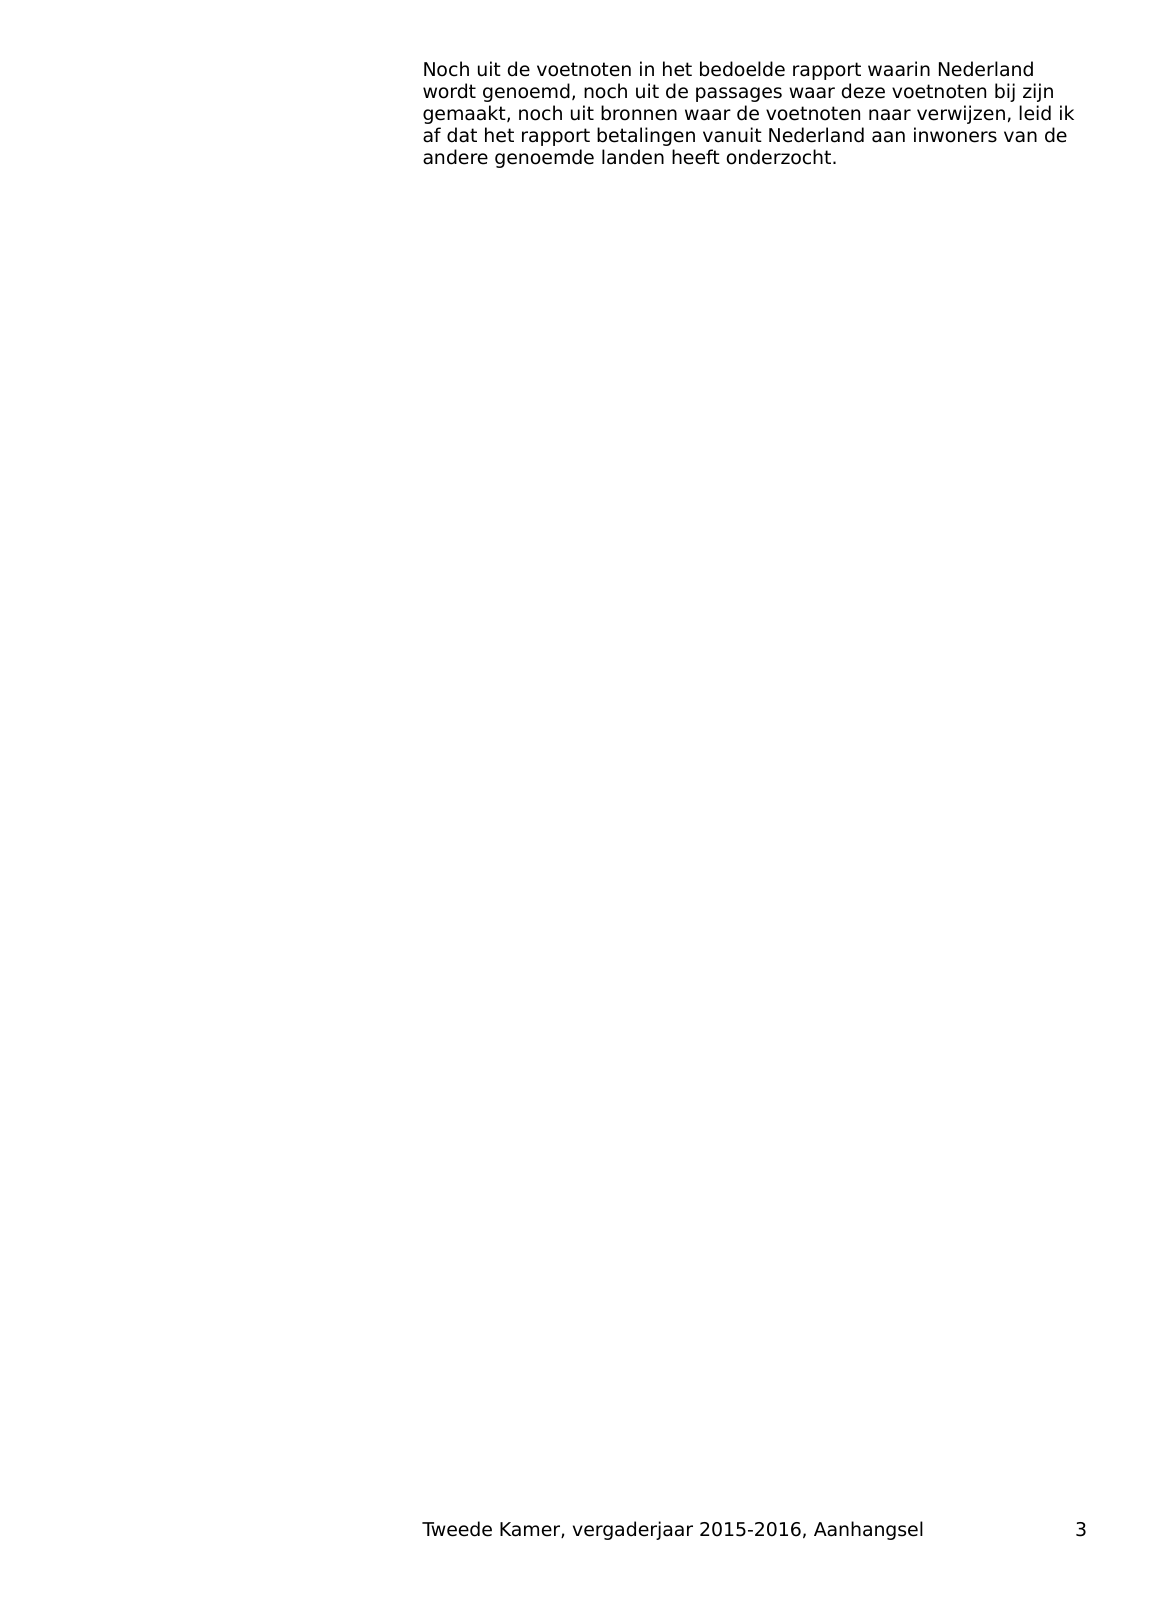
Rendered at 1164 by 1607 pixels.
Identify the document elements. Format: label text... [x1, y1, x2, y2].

text Noch uit de voetnoten in het bedoelde rapport waarin Nederland wordt genoemd, noch uit de passages waar deze voetnoten bij zijn gemaakt, noch uit bronnen waar de voetnoten naar verwijzen, leid ik af dat het rapport betalingen vanuit Nederland aan inwoners van de andere genoemde landen heeft onderzocht. [422, 59, 1087, 169]
